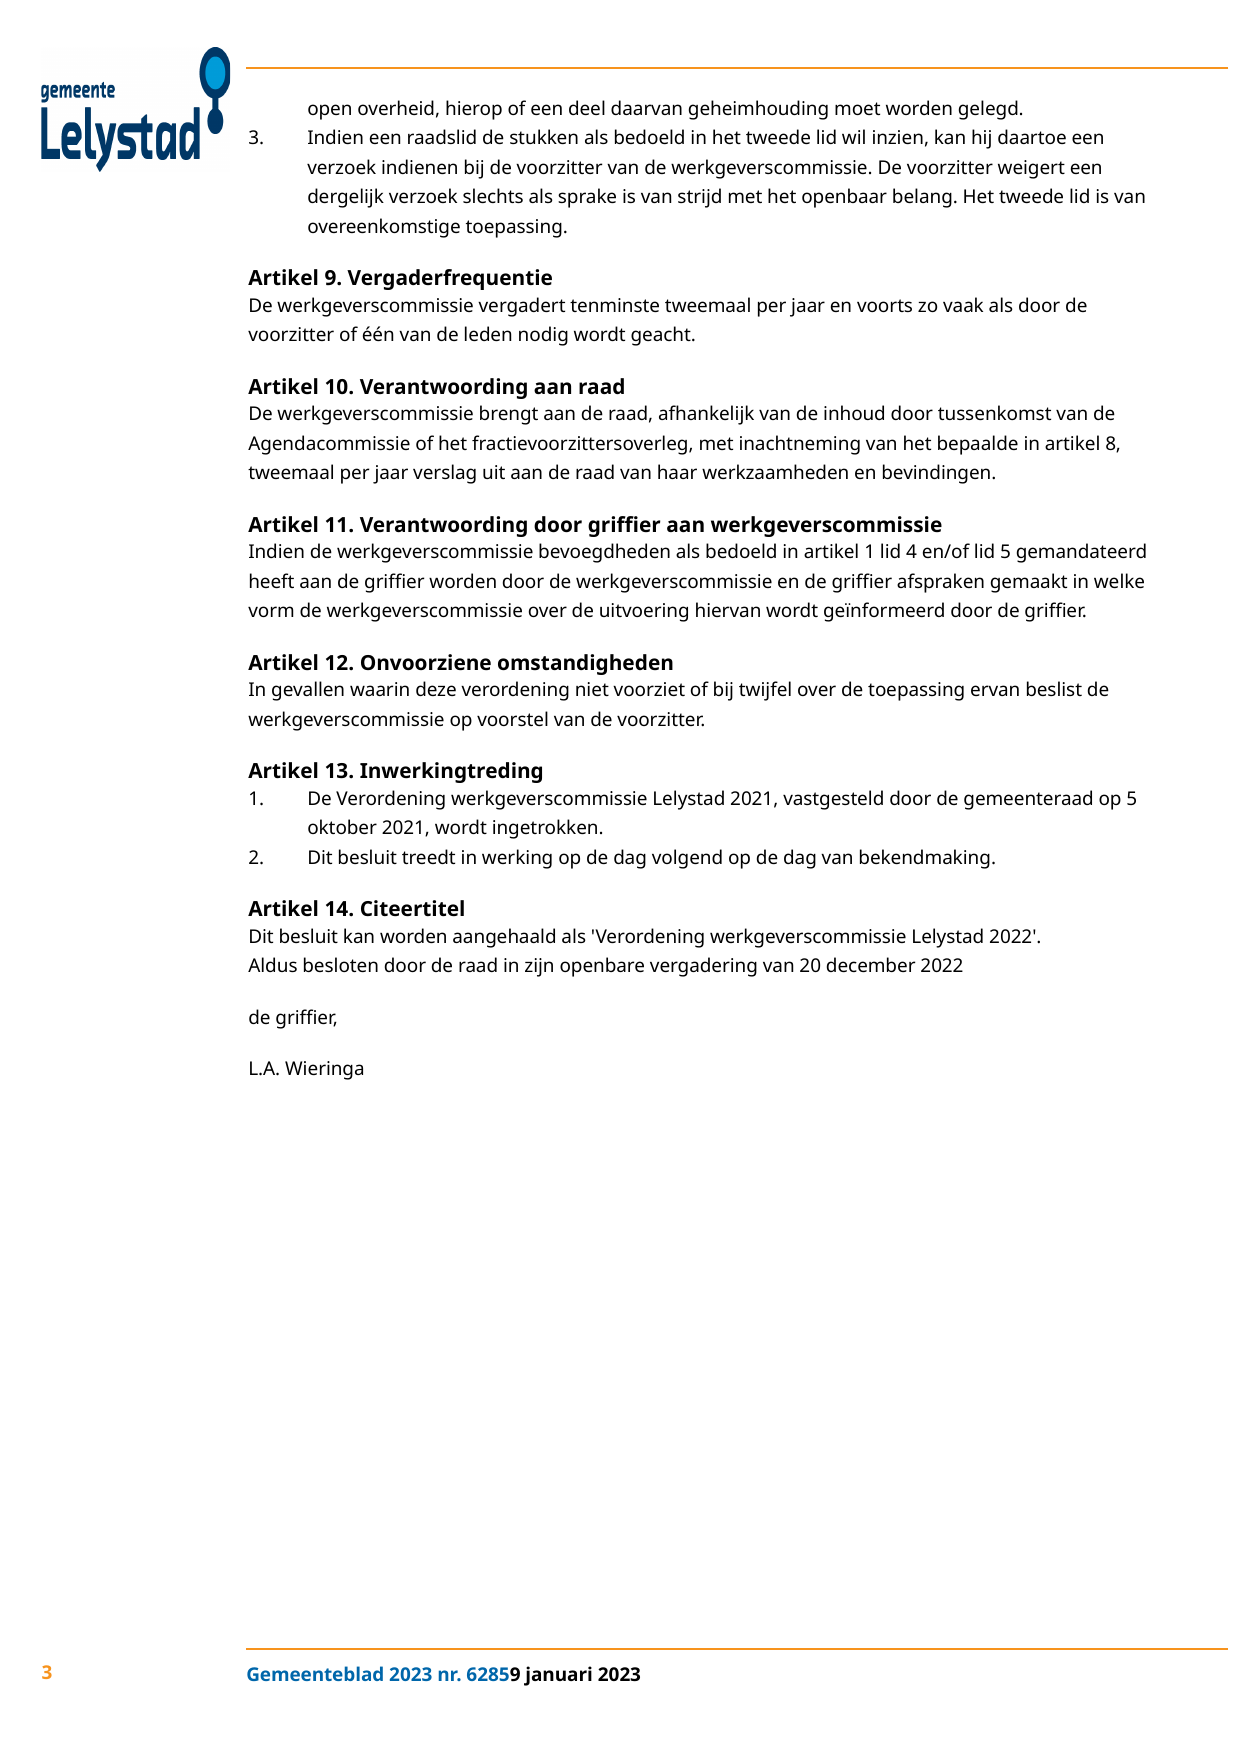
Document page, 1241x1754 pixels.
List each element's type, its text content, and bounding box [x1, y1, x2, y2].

text L.A. Wieringa [248, 1055, 1152, 1081]
text In gevallen waarin deze verordening niet voorziet of bij twijfel over de toepassing ervan beslist de werkgeverscommissie op voorstel van de voorzitter. [248, 676, 1152, 732]
text Artikel 11. Verantwoording door griffier aan werkgeverscommissie [248, 510, 1152, 538]
list Indien een raadslid de stukken als bedoeld in het tweede lid wil inzien, kan hij daartoe een verzoek indienen bij de voorzitter van de werkgeverscommissie. De voorzitter weigert een dergelijk verzoek slechts als sprake is van strijd met het openbaar belang. Het tweede lid is van overeenkomstige toepassing. [248, 124, 1152, 239]
text Artikel 12. Onvoorziene omstandigheden [248, 648, 1152, 676]
list De Verordening werkgeverscommissie Lelystad 2021, vastgesteld door de gemeenteraad op 5 oktober 2021, wordt ingetrokken. [248, 785, 1152, 840]
text Artikel 10. Verantwoording aan raad [248, 372, 1152, 400]
text Artikel 14. Citeertitel [248, 894, 1152, 923]
text De werkgeverscommissie vergadert tenminste tweemaal per jaar en voorts zo vaak als door de voorzitter of één van de leden nodig wordt geacht. [248, 292, 1152, 347]
text De werkgeverscommissie brengt aan de raad, afhankelijk van de inhoud door tussenkomst van de Agendacommissie of het fractievoorzittersoverleg, met inachtneming van het bepaalde in artikel 8, tweemaal per jaar verslag uit aan de raad van haar werkzaamheden en bevindingen. [248, 400, 1152, 485]
text Artikel 9. Vergaderfrequentie [248, 263, 1152, 292]
list Dit besluit treedt in werking op de dag volgend op de dag van bekendmaking. [248, 844, 1152, 870]
text Artikel 13. Inwerkingtreding [248, 756, 1152, 785]
text Aldus besloten door de raad in zijn openbare vergadering van 20 december 2022 [248, 952, 1152, 978]
text Dit besluit kan worden aangehaald als 'Verordening werkgeverscommissie Lelystad 2022'. [248, 923, 1152, 949]
picture [41, 47, 231, 172]
list open overheid, hierop of een deel daarvan geheimhouding moet worden gelegd. [248, 95, 1152, 121]
text Indien de werkgeverscommissie bevoegdheden als bedoeld in artikel 1 lid 4 en/of lid 5 gemandateerd heeft aan de griffier worden door de werkgeverscommissie en de griffier afspraken gemaakt in welke vorm de werkgeverscommissie over de uitvoering hiervan wordt geïnformeerd door de griffier. [248, 538, 1152, 623]
text de griffier, [248, 1004, 1152, 1030]
